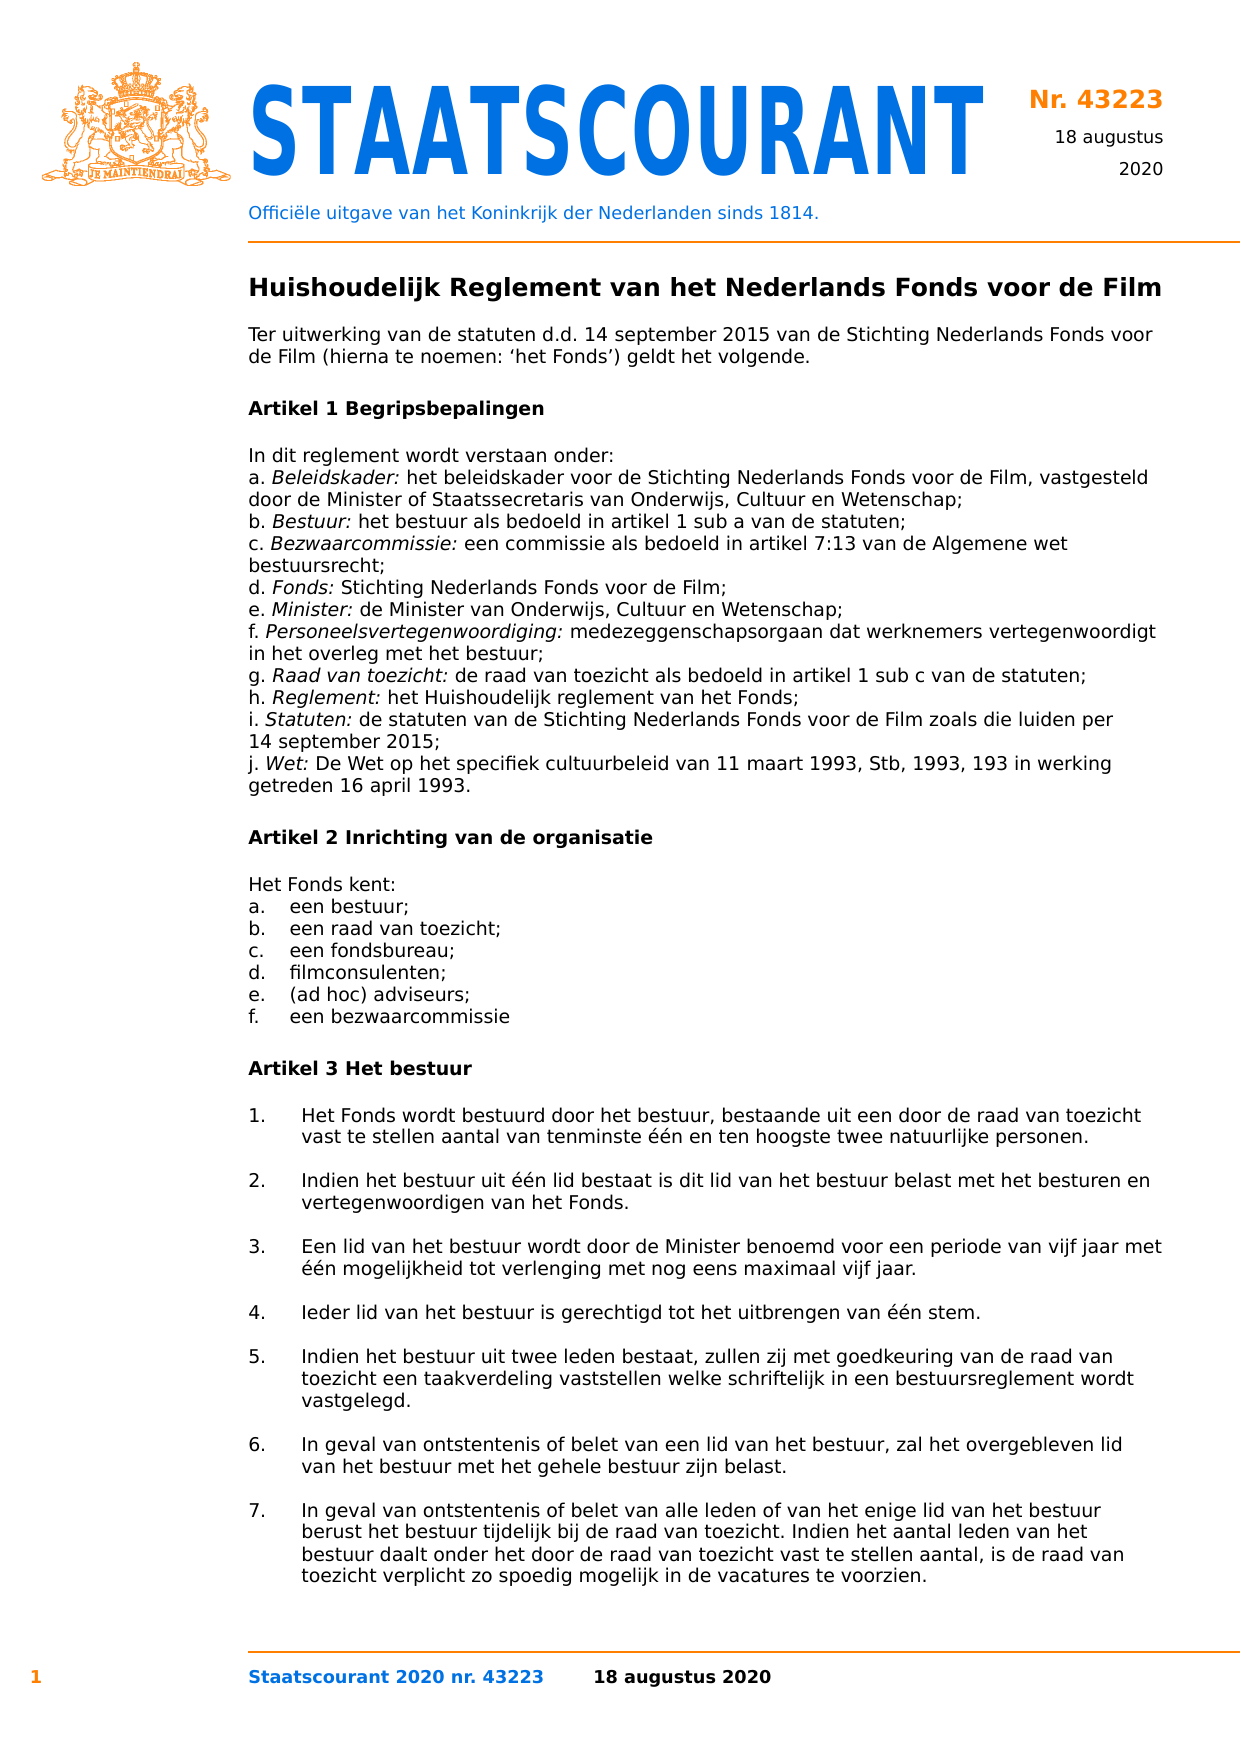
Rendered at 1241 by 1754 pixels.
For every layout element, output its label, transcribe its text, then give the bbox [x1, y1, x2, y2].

subtitle Artikel 1 Begripsbepalingen [248, 398, 1163, 420]
text g. Raad van toezicht: de raad van toezicht als bedoeld in artikel 1 sub c van de statuten; [248, 665, 1163, 687]
table_header STAATSCOURANT [248, 62, 998, 203]
text c. Bezwaarcommissie: een commissie als bedoeld in artikel 7:13 van de Algemene wet bestuursrecht; [248, 533, 1163, 577]
text Ter uitwerking van de statuten d.d. 14 september 2015 van de Stichting Nederlands Fonds voor de Film (hierna te noemen: ‘het Fonds’) geldt het volgende. [248, 324, 1163, 368]
table_header [25, 62, 248, 241]
text In dit reglement wordt verstaan onder: [248, 445, 1163, 467]
text a. een bestuur; [248, 896, 1163, 918]
subtitle Artikel 2 Inrichting van de organisatie [248, 827, 1163, 849]
text 2. Indien het bestuur uit één lid bestaat is dit lid van het bestuur belast met het besturen en vertegenwoordigen van het Fonds. [248, 1170, 1163, 1214]
table_cell Officiële uitgave van het Koninkrijk der Nederlanden sinds 1814. [248, 203, 1240, 241]
subtitle Artikel 3 Het bestuur [248, 1057, 1163, 1079]
text h. Reglement: het Huishoudelijk reglement van het Fonds; [248, 687, 1163, 709]
text j. Wet: De Wet op het specifiek cultuurbeleid van 11 maart 1993, Stb, 1993, 193 in werking getreden 16 april 1993. [248, 753, 1163, 797]
text b. een raad van toezicht; [248, 918, 1163, 939]
text d. Fonds: Stichting Nederlands Fonds voor de Film; [248, 577, 1163, 599]
text d. filmconsulenten; [248, 962, 1163, 983]
picture [41, 62, 231, 186]
text b. Bestuur: het bestuur als bedoeld in artikel 1 sub a van de statuten; [248, 511, 1163, 533]
table_cell 2020 [998, 153, 1240, 203]
text c. een fondsbureau; [248, 939, 1163, 962]
text 6. In geval van ontstentenis of belet van een lid van het bestuur, zal het overgebleven lid van het bestuur met het gehele bestuur zijn belast. [248, 1434, 1163, 1478]
table_header Nr. 43223 [998, 62, 1240, 121]
table_cell 18 augustus [998, 121, 1240, 153]
text f. een bezwaarcommissie [248, 1006, 1163, 1027]
text f. Personeelsvertegenwoordiging: medezeggenschapsorgaan dat werknemers vertegenwoordigt in het overleg met het bestuur; [248, 621, 1163, 665]
text 7. In geval van ontstentenis of belet van alle leden of van het enige lid van het bestuur berust het bestuur tijdelijk bij de raad van toezicht. Indien het aantal leden van het bestuur daalt onder het door de raad van toezicht vast te stellen aantal, is de raad van toezicht verplicht zo spoedig mogelijk in de vacatures te voorzien. [248, 1499, 1163, 1587]
text e. Minister: de Minister van Onderwijs, Cultuur en Wetenschap; [248, 599, 1163, 621]
text Het Fonds kent: [248, 874, 1163, 896]
text 4. Ieder lid van het bestuur is gerechtigd tot het uitbrengen van één stem. [248, 1302, 1163, 1324]
text 1. Het Fonds wordt bestuurd door het bestuur, bestaande uit een door de raad van toezicht vast te stellen aantal van tenminste één en ten hoogste twee natuurlijke personen. [248, 1104, 1163, 1148]
text 3. Een lid van het bestuur wordt door de Minister benoemd voor een periode van vijf jaar met één mogelijkheid tot verlenging met nog eens maximaal vijf jaar. [248, 1236, 1163, 1280]
text i. Statuten: de statuten van de Stichting Nederlands Fonds voor de Film zoals die luiden per 14 september 2015; [248, 709, 1163, 753]
text a. Beleidskader: het beleidskader voor de Stichting Nederlands Fonds voor de Film, vastgesteld door de Minister of Staatssecretaris van Onderwijs, Cultuur en Wetenschap; [248, 467, 1163, 511]
text 5. Indien het bestuur uit twee leden bestaat, zullen zij met goedkeuring van de raad van toezicht een taakverdeling vaststellen welke schriftelijk in een bestuursreglement wordt vastgelegd. [248, 1346, 1163, 1412]
subtitle Huishoudelijk Reglement van het Nederlands Fonds voor de Film [248, 273, 1163, 302]
text e. (ad hoc) adviseurs; [248, 983, 1163, 1006]
